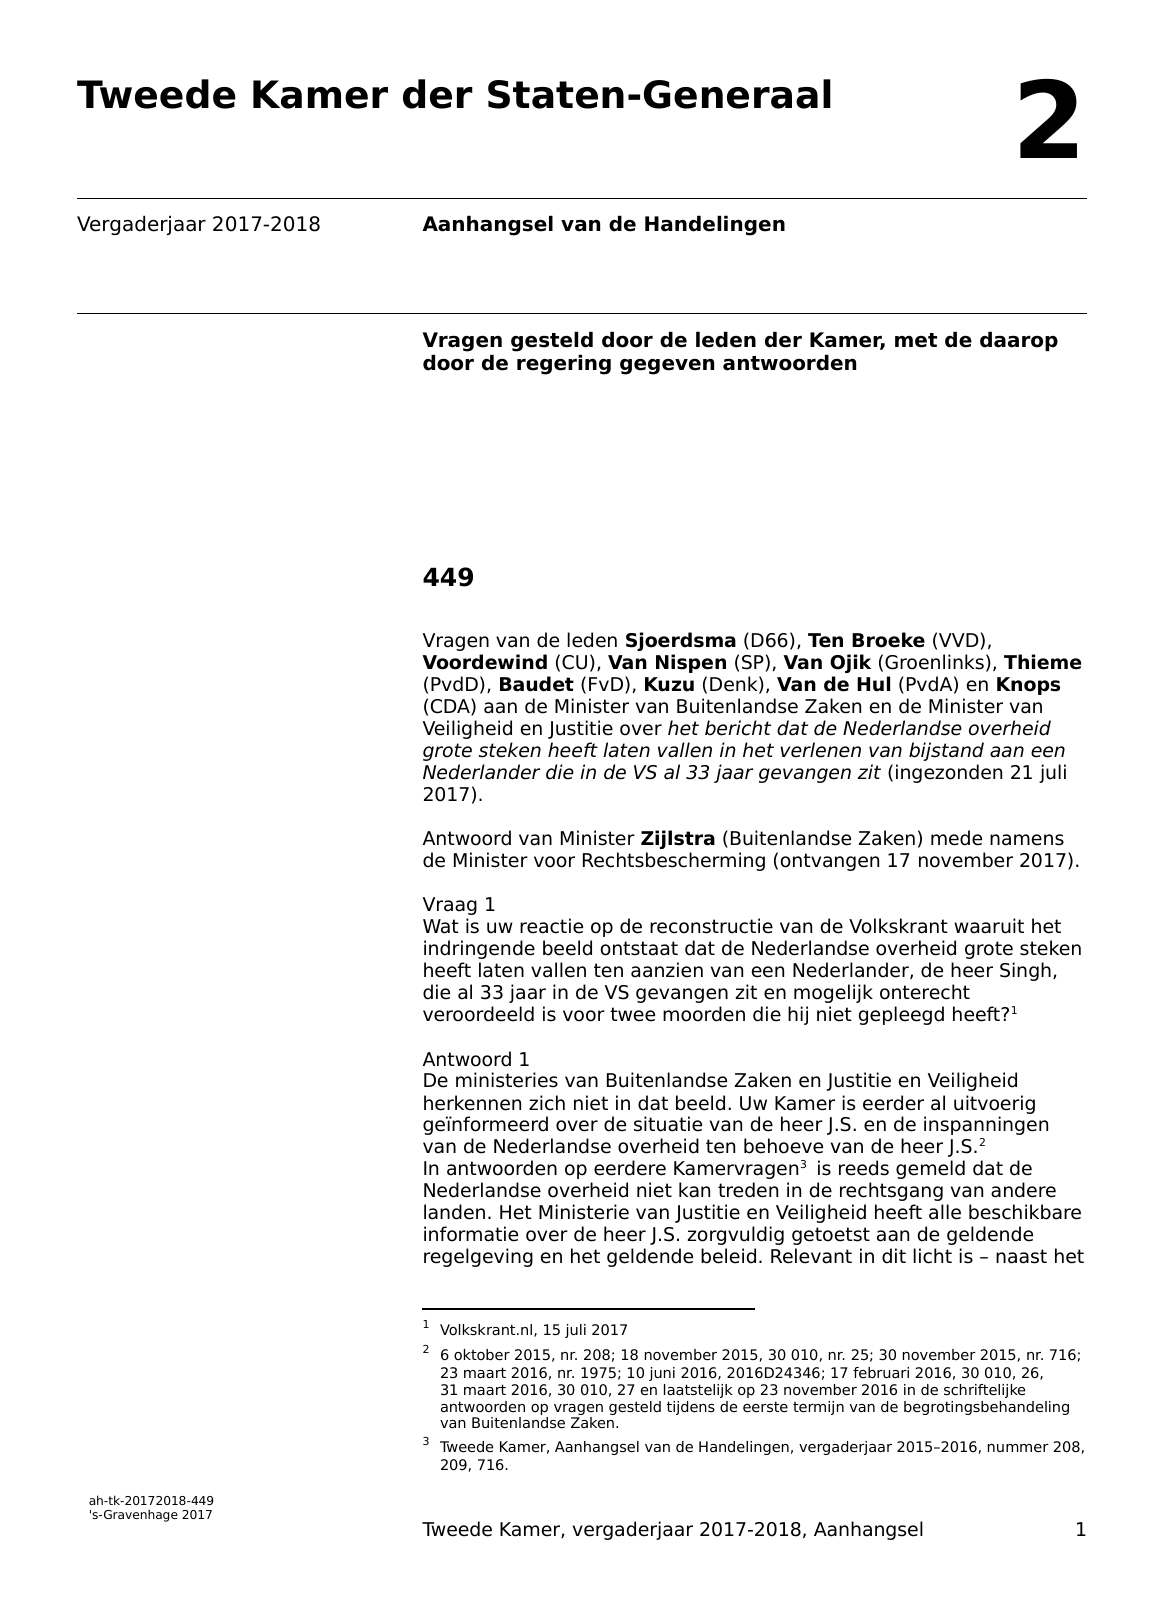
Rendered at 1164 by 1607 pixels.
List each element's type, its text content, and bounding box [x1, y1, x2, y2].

text Wat is uw reactie op de reconstructie van de Volkskrant waaruit het indringende beeld ontstaat dat de Nederlandse overheid grote steken heeft laten vallen ten aanzien van een Nederlander, de heer Singh, die al 33 jaar in de VS gevangen zit en mogelijk onterecht veroordeeld is voor twee moorden die hij niet gepleegd heeft? [422, 916, 1087, 1026]
text 449 [422, 563, 1087, 592]
text 's-Gravenhage 2017 [88, 1508, 323, 1522]
text ah-tk-20172018-449 [88, 1494, 323, 1508]
text Vragen van de leden Sjoerdsma (D66), Ten Broeke (VVD), Voordewind (CU), Van Nispen (SP), Van Ojik (Groenlinks), Thieme (PvdD), Baudet (FvD), Kuzu (Denk), Van de Hul (PvdA) en Knops (CDA) aan de Minister van Buitenlandse Zaken en de Minister van Veiligheid en Justitie over het bericht dat de Nederlandse overheid grote steken heeft laten vallen in het verlenen van bijstand aan een Nederlander die in de VS al 33 jaar gevangen zit (ingezonden 21 juli 2017). [422, 630, 1087, 806]
table_cell Vragen gesteld door de leden der Kamer, met de daarop door de regering gegeven antwoorden [422, 314, 1087, 375]
text De ministeries van Buitenlandse Zaken en Justitie en Veiligheid herkennen zich niet in dat beeld. Uw Kamer is eerder al uitvoerig geïnformeerd over de situatie van de heer J.S. en de inspanningen van de Nederlandse overheid ten behoeve van de heer J.S. [422, 1070, 1087, 1158]
text Antwoord van Minister Zijlstra (Buitenlandse Zaken) mede namens de Minister voor Rechtsbescherming (ontvangen 17 november 2017). [422, 828, 1087, 872]
text Antwoord 1 [422, 1048, 1087, 1070]
text Tweede Kamer, Aanhangsel van de Handelingen, vergaderjaar 2015–2016, nummer 208, 209, 716. [422, 1435, 1087, 1474]
text 6 oktober 2015, nr. 208; 18 november 2015, 30 010, nr. 25; 30 november 2015, nr. 716; 23 maart 2016, nr. 1975; 10 juni 2016, 2016D24346; 17 februari 2016, 30 010, 26, 31 maart 2016, 30 010, 27 en laatstelijk op 23 november 2016 in de schriftelijke antwoorden op vragen gesteld tijdens de eerste termijn van de begrotingsbehandeling van Buitenlandse Zaken. [422, 1343, 1087, 1432]
table_header 2 [886, 59, 1087, 198]
table_cell Aanhangsel van de Handelingen [422, 199, 1087, 313]
table_header Tweede Kamer der Staten-Generaal [77, 59, 886, 198]
text In antwoorden op eerdere Kamervragen is reeds gemeld dat de Nederlandse overheid niet kan treden in de rechtsgang van andere landen. Het Ministerie van Justitie en Veiligheid heeft alle beschikbare informatie over de heer J.S. zorgvuldig getoetst aan de geldende regelgeving en het geldende beleid. Relevant in dit licht is – naast het [422, 1158, 1087, 1268]
text Vraag 1 [422, 894, 1087, 916]
text Volkskrant.nl, 15 juli 2017 [422, 1318, 1087, 1340]
table_cell [77, 314, 422, 375]
table_cell Vergaderjaar 2017-2018 [77, 199, 422, 313]
